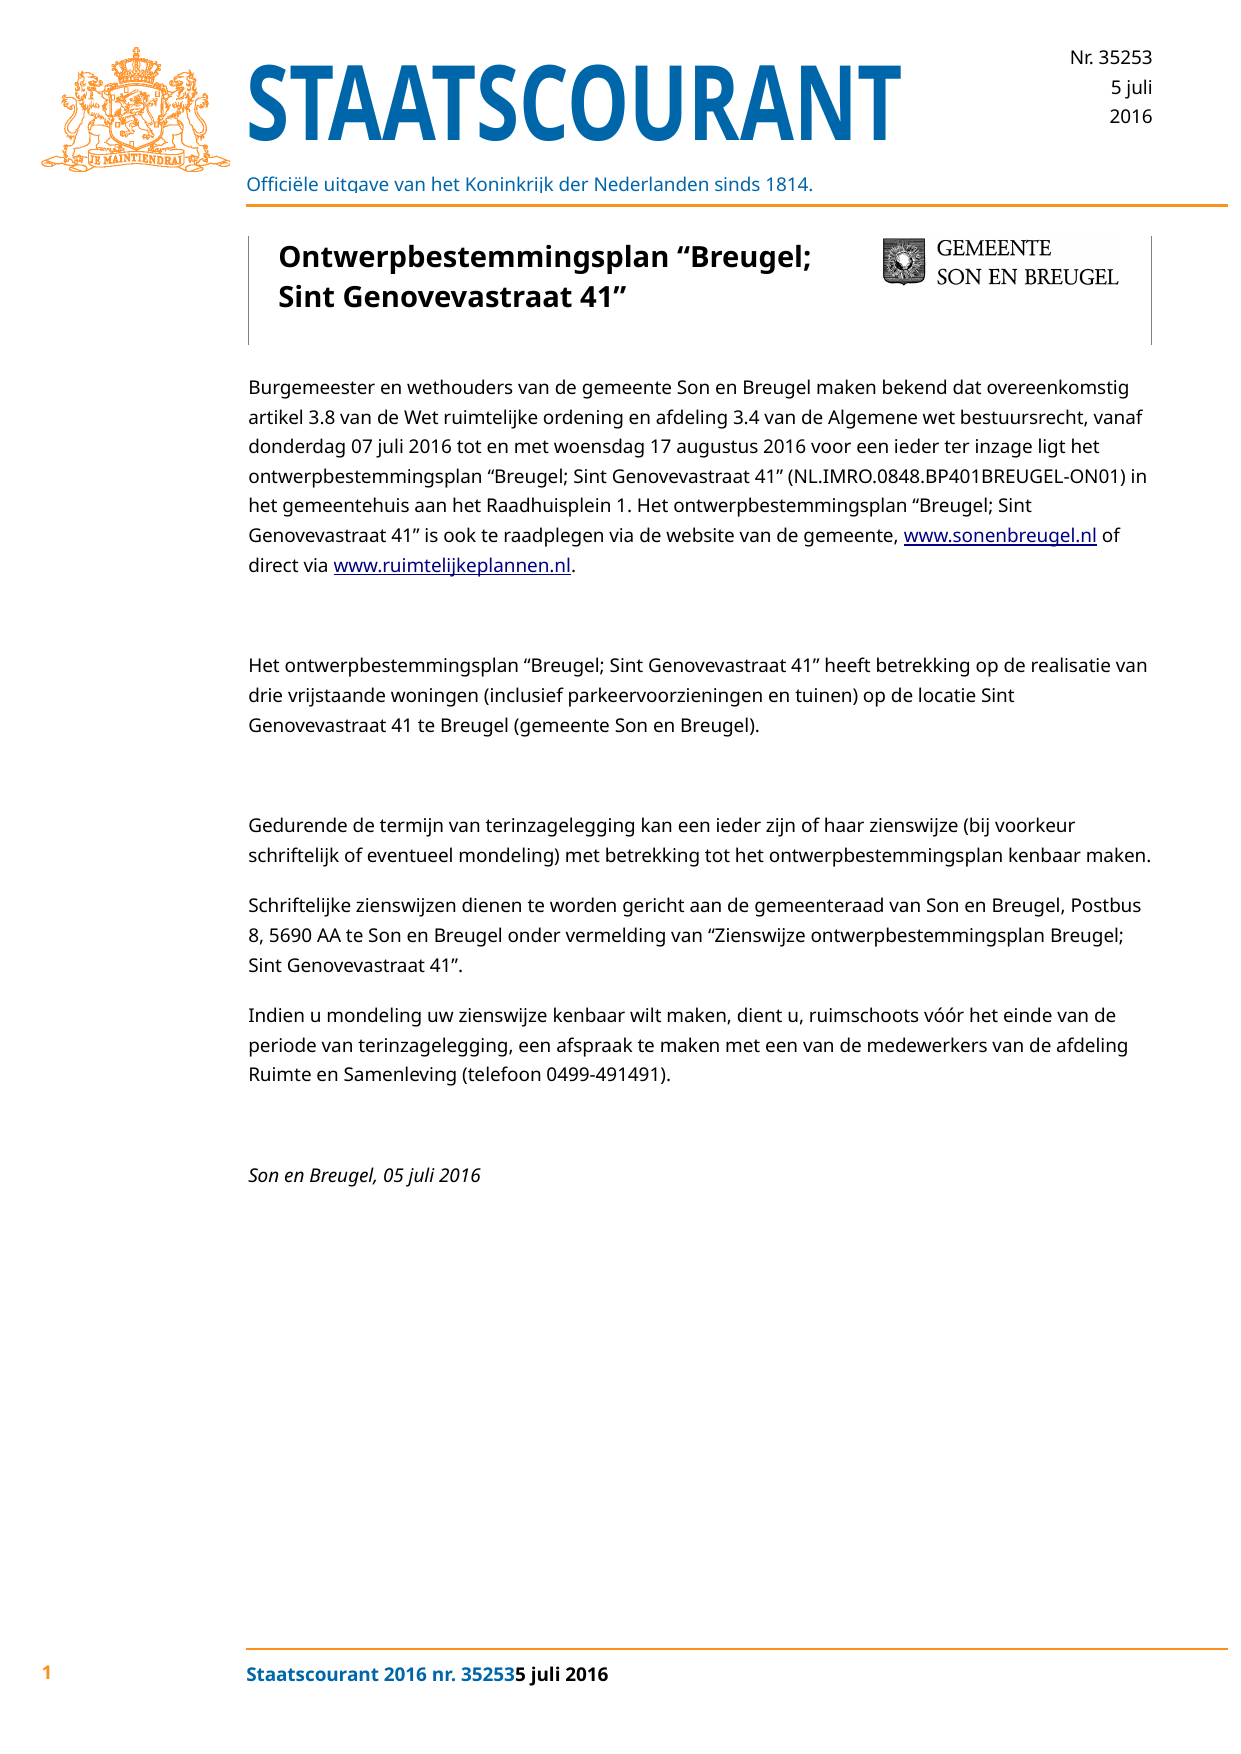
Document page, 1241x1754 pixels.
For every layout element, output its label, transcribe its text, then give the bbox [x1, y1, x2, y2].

text Het ontwerpbestemmingsplan “Breugel; Sint Genovevastraat 41” heeft betrekking op de realisatie van drie vrijstaande woningen (inclusief parkeervoorzieningen en tuinen) op de locatie Sint Genovevastraat 41 te Breugel (gemeente Son en Breugel). [248, 653, 1152, 737]
table_header Ontwerpbestemmingsplan “Breugel; Sint Genovevastraat 41” [249, 236, 850, 345]
text Indien u mondeling uw zienswijze kenbaar wilt maken, dient u, ruimschoots vóór het einde van de periode van terinzagelegging, een afspraak te maken met een van de medewerkers van de afdeling Ruimte en Samenleving (telefoon 0499-491491). [248, 1002, 1152, 1087]
picture [882, 236, 1119, 286]
text Schriftelijke zienswijzen dienen te worden gericht aan de gemeenteraad van Son en Breugel, Postbus 8, 5690 AA te Son en Breugel onder vermelding van “Zienswijze ontwerpbestemmingsplan Breugel; Sint Genovevastraat 41”. [248, 893, 1152, 977]
picture [41, 47, 231, 172]
text Son en Breugel, 05 juli 2016 [248, 1162, 1152, 1188]
text Burgemeester en wethouders van de gemeente Son en Breugel maken bekend dat overeenkomstig artikel 3.8 van de Wet ruimtelijke ordening en afdeling 3.4 van de Algemene wet bestuursrecht, vanaf donderdag 07 juli 2016 tot en met woensdag 17 augustus 2016 voor een ieder ter inzage ligt het ontwerpbestemmingsplan “Breugel; Sint Genovevastraat 41” (NL.IMRO.0848.BP401BREUGEL-ON01) in het gemeentehuis aan het Raadhuisplein 1. Het ontwerpbestemmingsplan “Breugel; Sint Genovevastraat 41” is ook te raadplegen via de website van de gemeente, www.sonenbreugel.nl of direct via www.ruimtelijkeplannen.nl. [248, 374, 1152, 577]
table_header [850, 236, 1151, 345]
text Gedurende de termijn van terinzagelegging kan een ieder zijn of haar zienswijze (bij voorkeur schriftelijk of eventueel mondeling) met betrekking tot het ontwerpbestemmingsplan kenbaar maken. [248, 813, 1152, 868]
